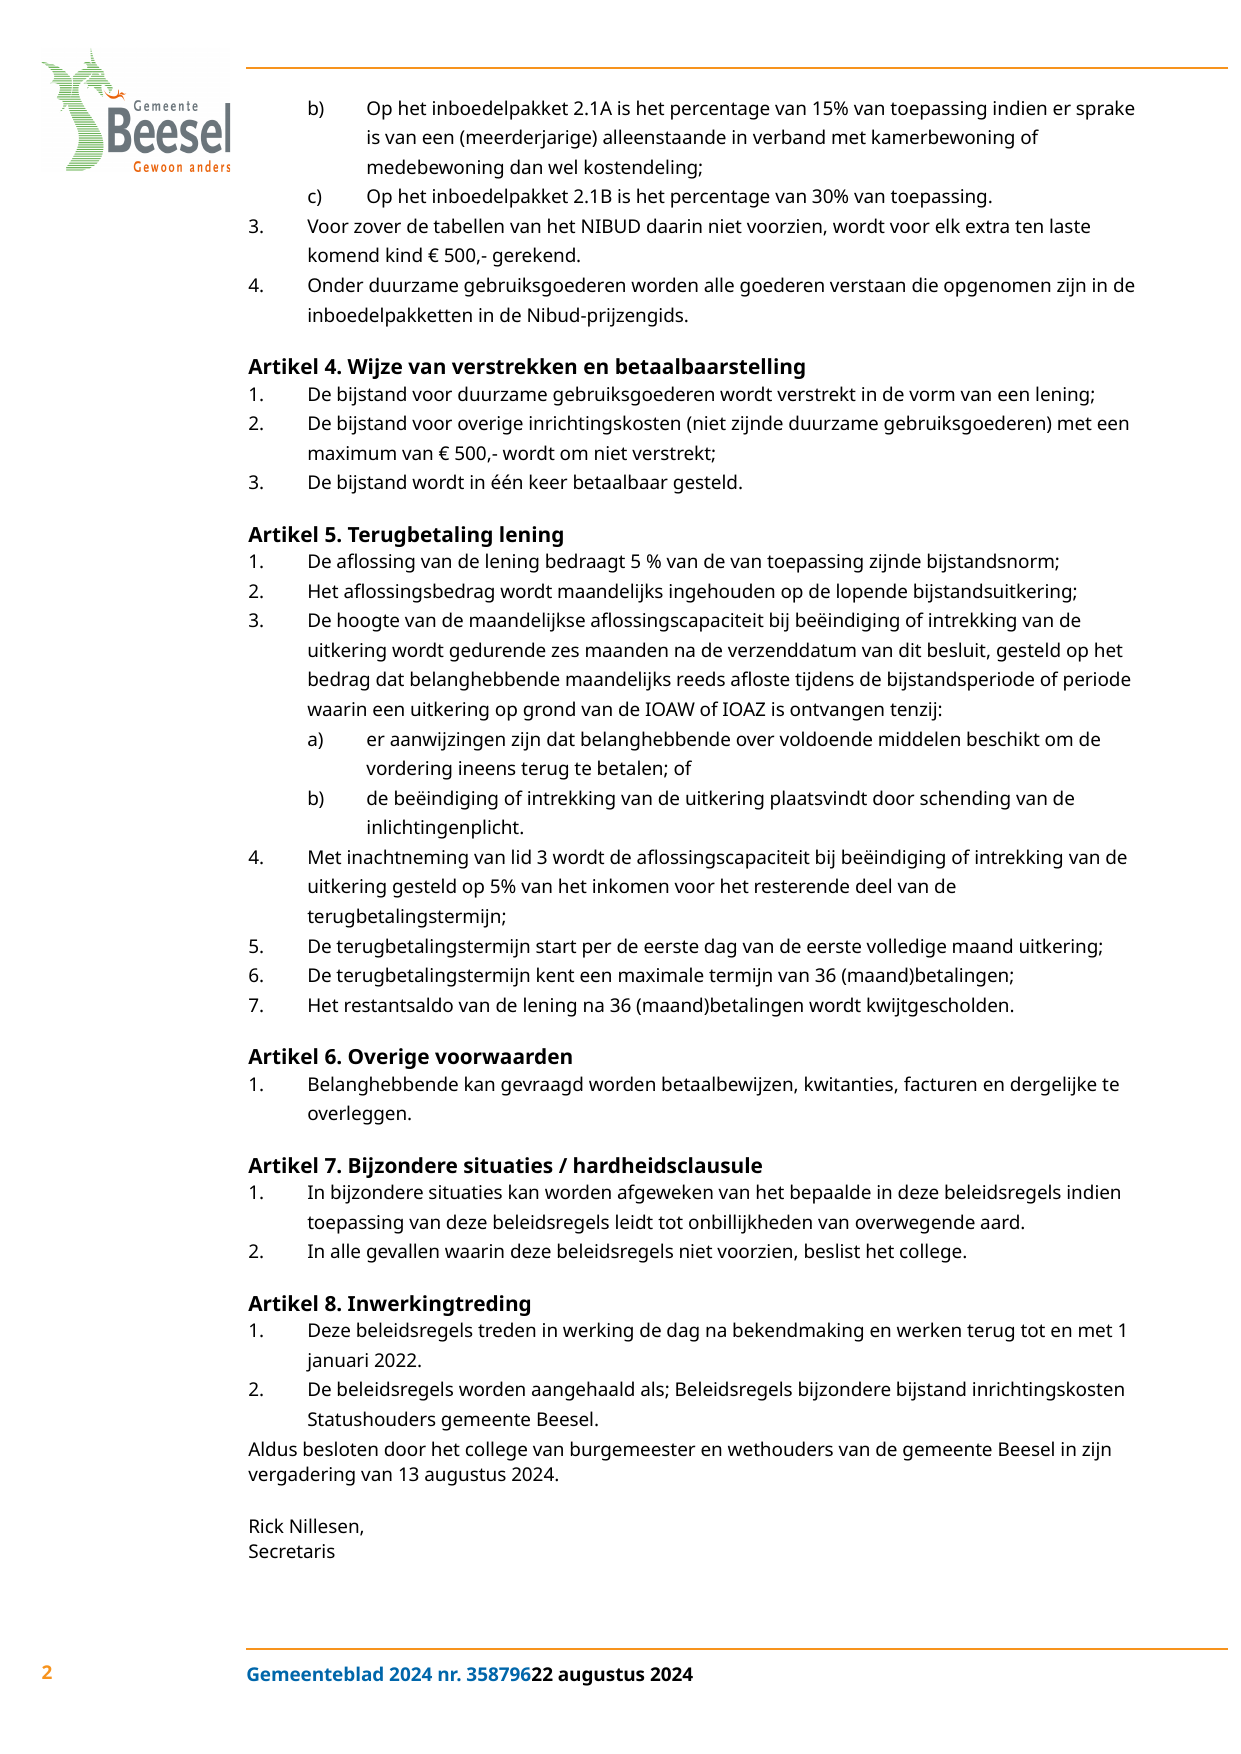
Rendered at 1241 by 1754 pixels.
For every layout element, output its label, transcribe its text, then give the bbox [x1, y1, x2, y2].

text Secretaris [248, 1539, 1152, 1564]
list Belanghebbende kan gevraagd worden betaalbewijzen, kwitanties, facturen en dergelijke te overleggen. [248, 1071, 1152, 1126]
text Rick Nillesen, [248, 1513, 1152, 1539]
list Deze beleidsregels treden in werking de dag na bekendmaking en werken terug tot en met 1 januari 2022. [248, 1317, 1152, 1373]
list De aflossing van de lening bedraagt 5 % van de van toepassing zijnde bijstandsnorm; [248, 548, 1152, 574]
text Artikel 5. Terugbetaling lening [248, 520, 1152, 548]
text Aldus besloten door het college van burgemeester en wethouders van de gemeente Beesel in zijn vergadering van 13 augustus 2024. [248, 1436, 1152, 1487]
picture [41, 47, 231, 172]
list In alle gevallen waarin deze beleidsregels niet voorzien, beslist het college. [248, 1238, 1152, 1264]
list Voor zover de tabellen van het NIBUD daarin niet voorzien, wordt voor elk extra ten laste komend kind € 500,- gerekend. [248, 213, 1152, 268]
text Artikel 8. Inwerkingtreding [248, 1289, 1152, 1317]
list De hoogte van de maandelijkse aflossingscapaciteit bij beëindiging of intrekking van de uitkering wordt gedurende zes maanden na de verzenddatum van dit besluit, gesteld op het bedrag dat belanghebbende maandelijks reeds afloste tijdens de bijstandsperiode of periode waarin een uitkering op grond van de IOAW of IOAZ is ontvangen tenzij: [248, 607, 1152, 722]
list Met inachtneming van lid 3 wordt de aflossingscapaciteit bij beëindiging of intrekking van de uitkering gesteld op 5% van het inkomen voor het resterende deel van de terugbetalingstermijn; [248, 844, 1152, 929]
text Artikel 4. Wijze van verstrekken en betaalbaarstelling [248, 352, 1152, 381]
list Onder duurzame gebruiksgoederen worden alle goederen verstaan die opgenomen zijn in de inboedelpakketten in de Nibud-prijzengids. [248, 272, 1152, 328]
list De beleidsregels worden aangehaald als; Beleidsregels bijzondere bijstand inrichtingskosten Statushouders gemeente Beesel. [248, 1377, 1152, 1432]
list De terugbetalingstermijn start per de eerste dag van de eerste volledige maand uitkering; [248, 933, 1152, 959]
list De bijstand voor duurzame gebruiksgoederen wordt verstrekt in de vorm van een lening; [248, 381, 1152, 406]
list De bijstand voor overige inrichtingskosten (niet zijnde duurzame gebruiksgoederen) met een maximum van € 500,- wordt om niet verstrekt; [248, 410, 1152, 466]
list Op het inboedelpakket 2.1A is het percentage van 15% van toepassing indien er sprake is van een (meerderjarige) alleenstaande in verband met kamerbewoning of medebewoning dan wel kostendeling; [307, 95, 1152, 180]
list Het restantsaldo van de lening na 36 (maand)betalingen wordt kwijtgescholden. [248, 992, 1152, 1018]
list Op het inboedelpakket 2.1B is het percentage van 30% van toepassing. [307, 183, 1152, 209]
list De bijstand wordt in één keer betaalbaar gesteld. [248, 469, 1152, 495]
list Het aflossingsbedrag wordt maandelijks ingehouden op de lopende bijstandsuitkering; [248, 578, 1152, 604]
list de beëindiging of intrekking van de uitkering plaatsvindt door schending van de inlichtingenplicht. [307, 785, 1152, 840]
text Artikel 6. Overige voorwaarden [248, 1042, 1152, 1071]
list er aanwijzingen zijn dat belanghebbende over voldoende middelen beschikt om de vordering ineens terug te betalen; of [307, 726, 1152, 781]
list De terugbetalingstermijn kent een maximale termijn van 36 (maand)betalingen; [248, 962, 1152, 988]
list In bijzondere situaties kan worden afgeweken van het bepaalde in deze beleidsregels indien toepassing van deze beleidsregels leidt tot onbillijkheden van overwegende aard. [248, 1179, 1152, 1235]
text Artikel 7. Bijzondere situaties / hardheidsclausule [248, 1151, 1152, 1179]
